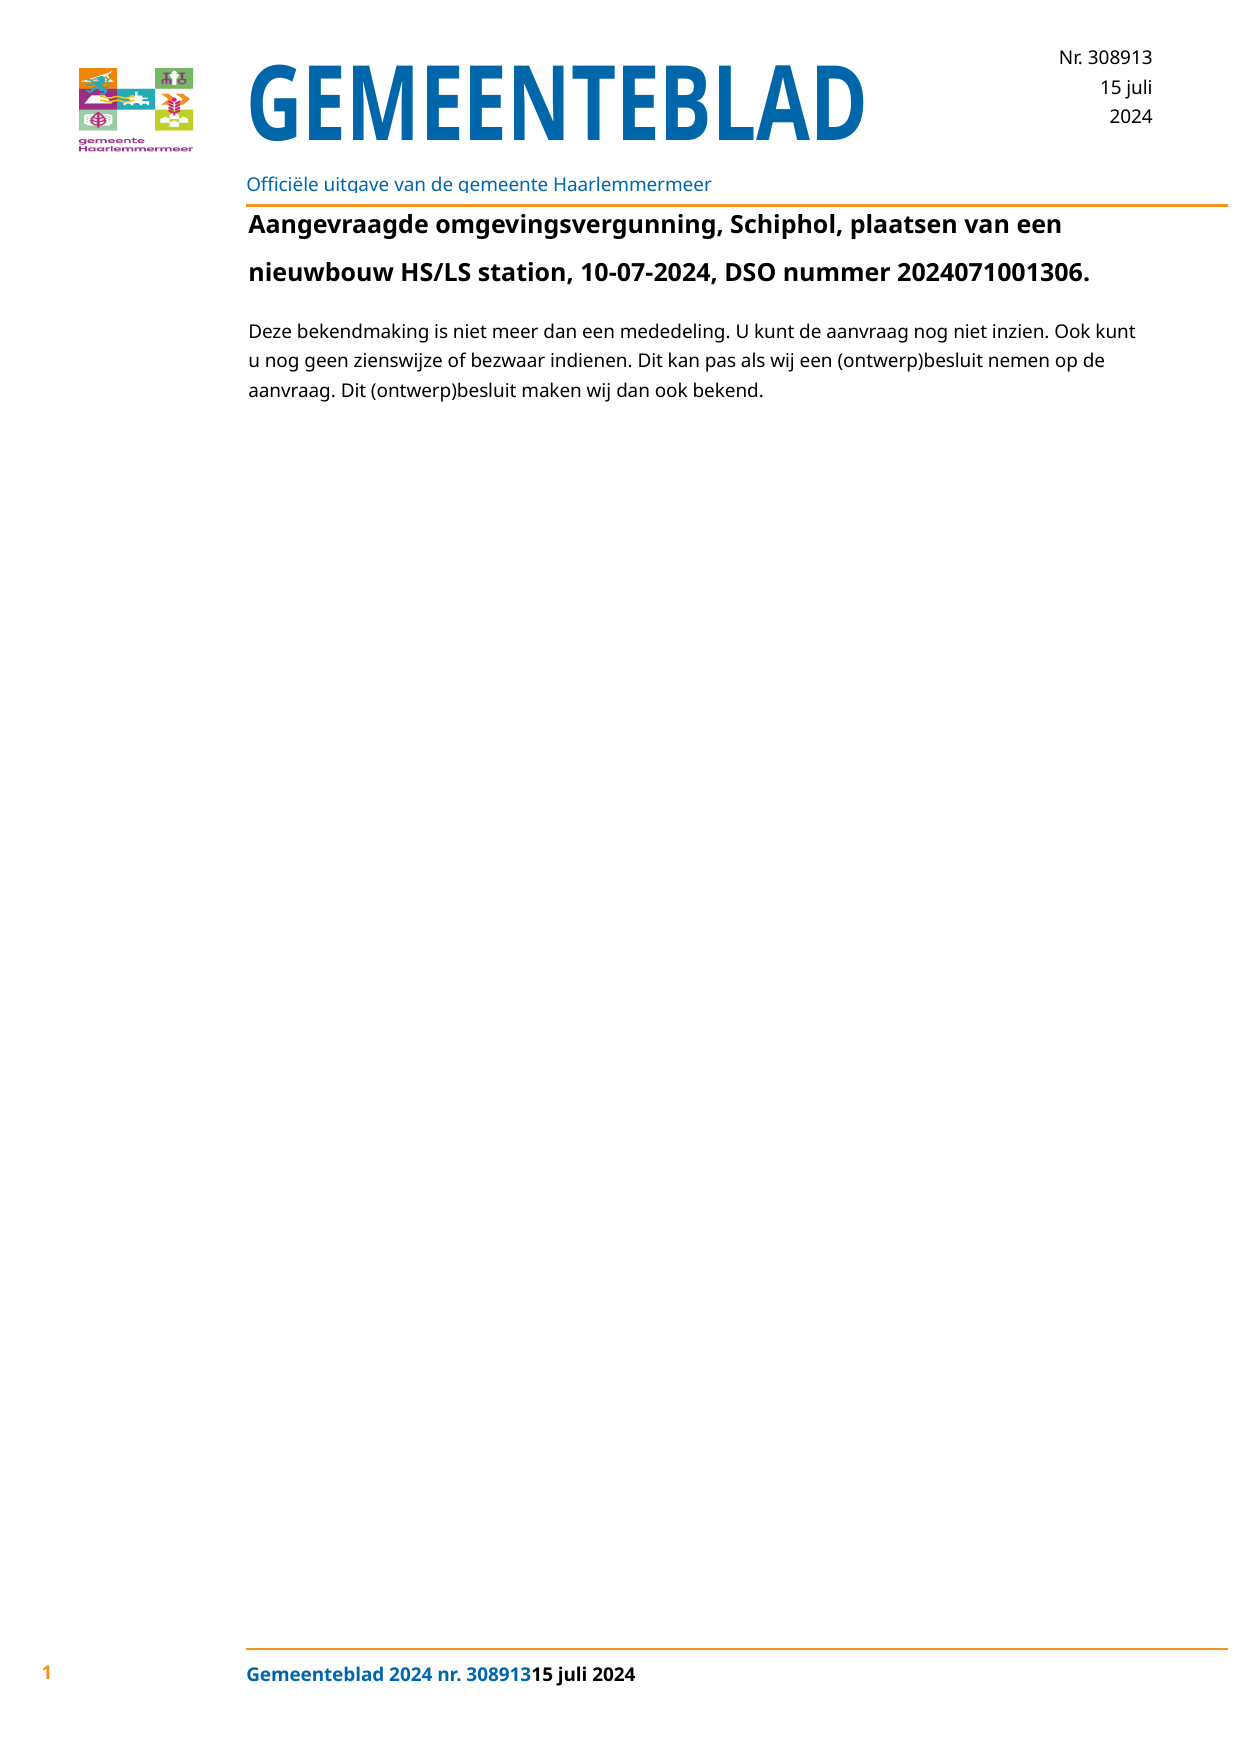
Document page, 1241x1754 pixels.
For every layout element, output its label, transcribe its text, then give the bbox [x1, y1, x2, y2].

text Aangevraagde omgevingsvergunning, Schiphol, plaatsen van een nieuwbouw HS/LS station, 10-07-2024, DSO nummer 2024071001306. [248, 207, 1152, 288]
text Deze bekendmaking is niet meer dan een mededeling. U kunt de aanvraag nog niet inzien. Ook kunt u nog geen zienswijze of bezwaar indienen. Dit kan pas als wij een (ontwerp)besluit nemen op de aanvraag. Dit (ontwerp)besluit maken wij dan ook bekend. [248, 318, 1152, 403]
picture [41, 47, 231, 172]
